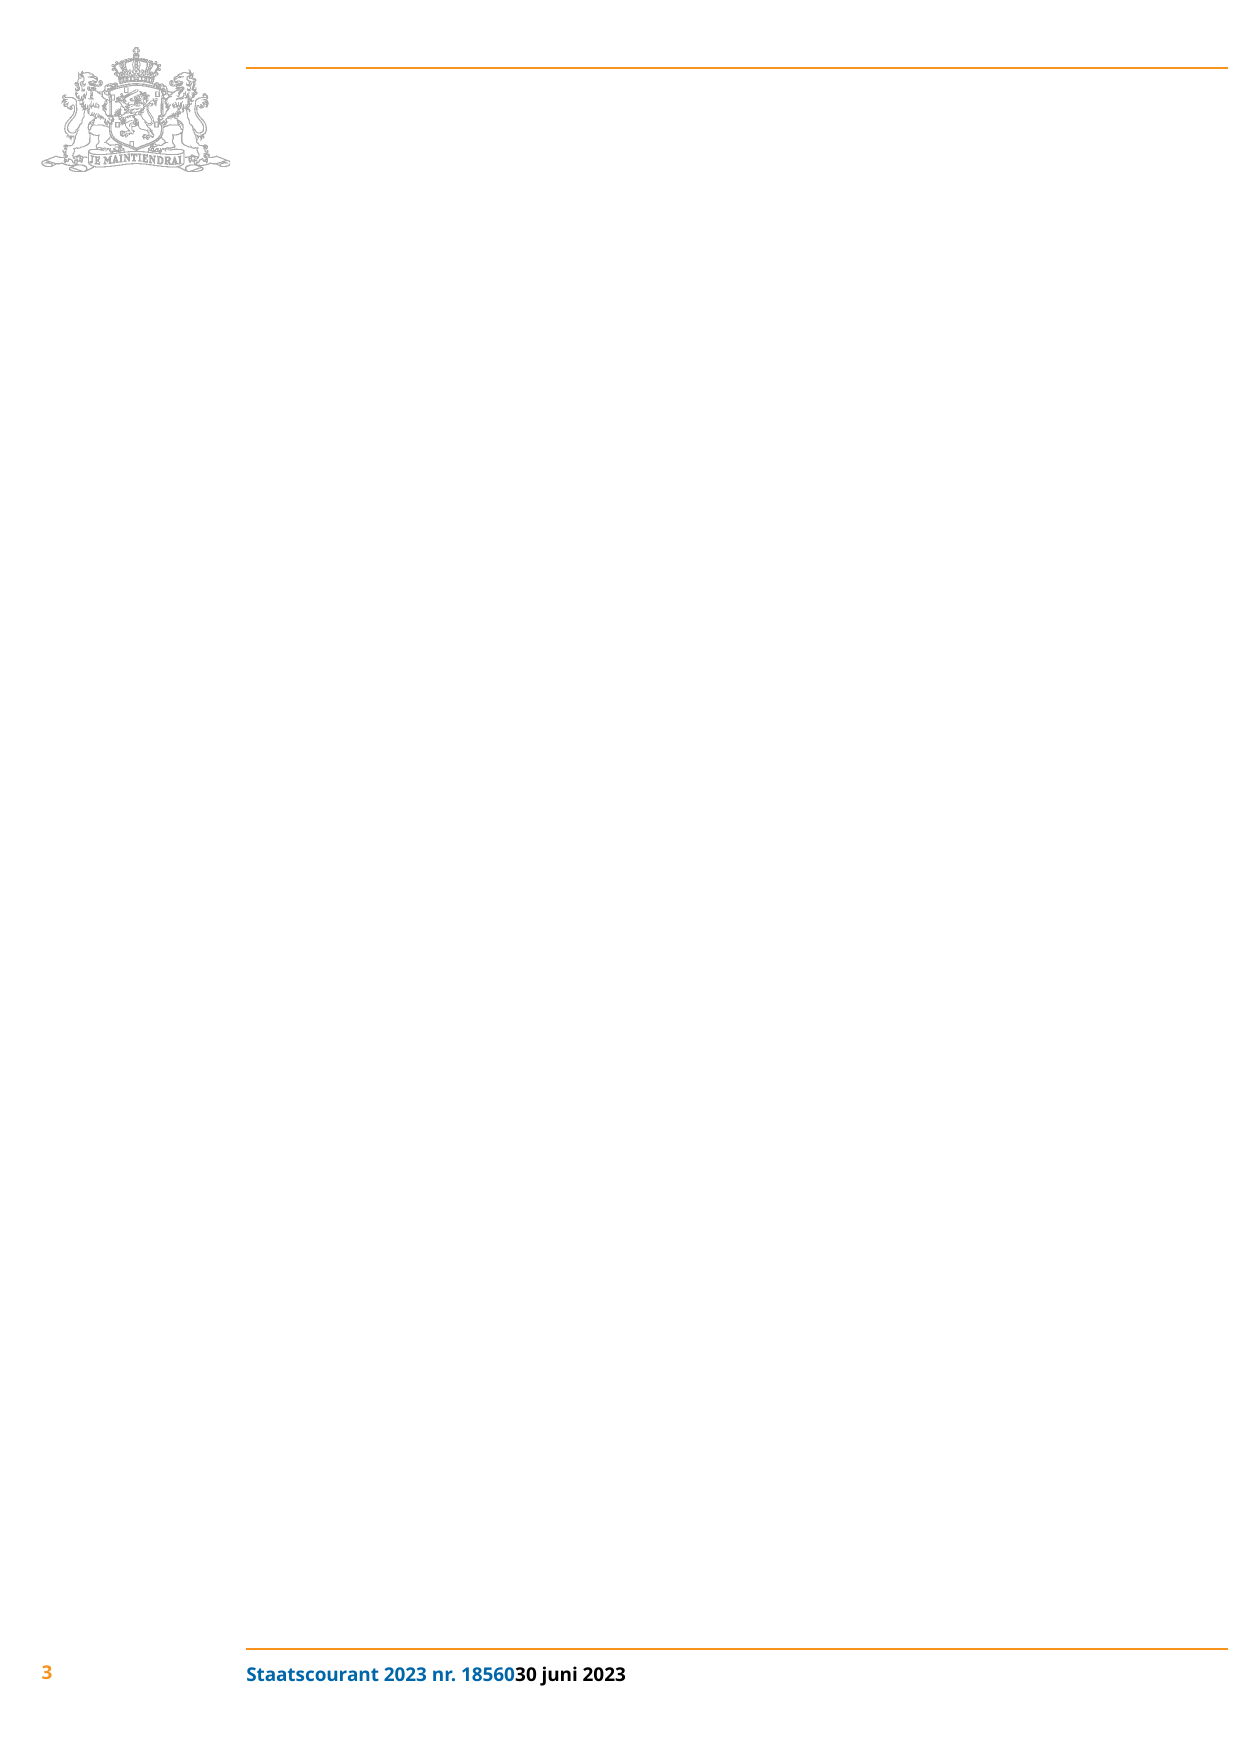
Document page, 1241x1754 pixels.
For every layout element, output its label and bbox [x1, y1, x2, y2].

picture [41, 47, 231, 172]
